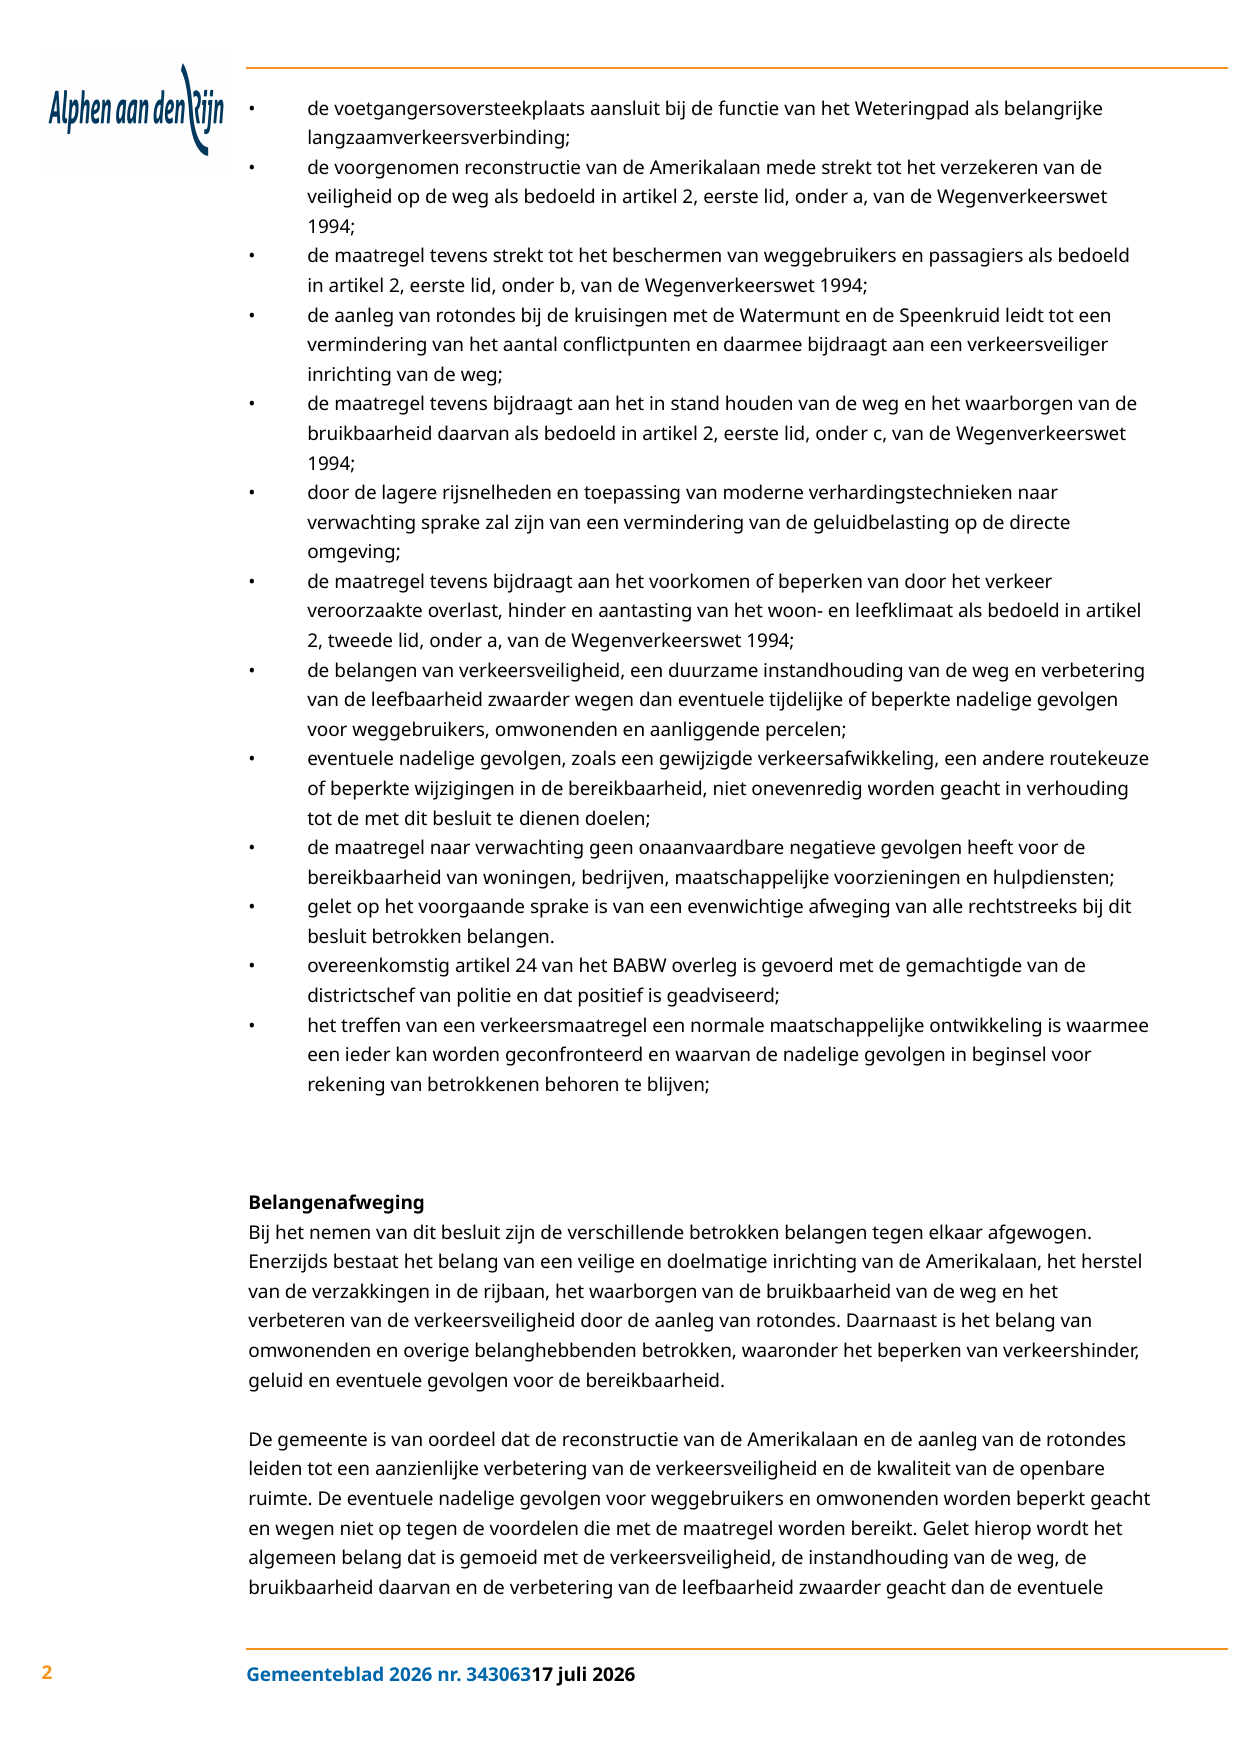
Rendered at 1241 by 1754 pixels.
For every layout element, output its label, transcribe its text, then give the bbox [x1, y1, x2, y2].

list gelet op het voorgaande sprake is van een evenwichtige afweging van alle rechtstreeks bij dit besluit betrokken belangen. [248, 893, 1152, 949]
list de maatregel tevens strekt tot het beschermen van weggebruikers en passagiers als bedoeld in artikel 2, eerste lid, onder b, van de Wegenverkeerswet 1994; [248, 243, 1152, 298]
list eventuele nadelige gevolgen, zoals een gewijzigde verkeersafwikkeling, een andere routekeuze of beperkte wijzigingen in de bereikbaarheid, niet onevenredig worden geacht in verhouding tot de met dit besluit te dienen doelen; [248, 746, 1152, 831]
list de belangen van verkeersveiligheid, een duurzame instandhouding van de weg en verbetering van de leefbaarheid zwaarder wegen dan eventuele tijdelijke of beperkte nadelige gevolgen voor weggebruikers, omwonenden en aanliggende percelen; [248, 657, 1152, 742]
text Bij het nemen van dit besluit zijn de verschillende betrokken belangen tegen elkaar afgewogen. Enerzijds bestaat het belang van een veilige en doelmatige inrichting van de Amerikalaan, het herstel van de verzakkingen in de rijbaan, het waarborgen van de bruikbaarheid van de weg en het verbeteren van de verkeersveiligheid door de aanleg van rotondes. Daarnaast is het belang van omwonenden en overige belanghebbenden betrokken, waaronder het beperken van verkeershinder, geluid en eventuele gevolgen voor de bereikbaarheid. [248, 1219, 1152, 1393]
list overeenkomstig artikel 24 van het BABW overleg is gevoerd met de gemachtigde van de districtschef van politie en dat positief is geadviseerd; [248, 953, 1152, 1008]
picture [41, 47, 231, 172]
list door de lagere rijsnelheden en toepassing van moderne verhardingstechnieken naar verwachting sprake zal zijn van een vermindering van de geluidbelasting op de directe omgeving; [248, 479, 1152, 564]
list de maatregel tevens bijdraagt aan het voorkomen of beperken van door het verkeer veroorzaakte overlast, hinder en aantasting van het woon- en leefklimaat als bedoeld in artikel 2, tweede lid, onder a, van de Wegenverkeerswet 1994; [248, 568, 1152, 653]
list de maatregel naar verwachting geen onaanvaardbare negatieve gevolgen heeft voor de bereikbaarheid van woningen, bedrijven, maatschappelijke voorzieningen en hulpdiensten; [248, 834, 1152, 890]
list de voetgangersoversteekplaats aansluit bij de functie van het Weteringpad als belangrijke langzaamverkeersverbinding; [248, 95, 1152, 150]
text Belangenafweging [248, 1189, 1152, 1215]
list de voorgenomen reconstructie van de Amerikalaan mede strekt tot het verzekeren van de veiligheid op de weg als bedoeld in artikel 2, eerste lid, onder a, van de Wegenverkeerswet 1994; [248, 154, 1152, 239]
list de maatregel tevens bijdraagt aan het in stand houden van de weg en het waarborgen van de bruikbaarheid daarvan als bedoeld in artikel 2, eerste lid, onder c, van de Wegenverkeerswet 1994; [248, 391, 1152, 476]
text De gemeente is van oordeel dat de reconstructie van de Amerikalaan en de aanleg van de rotondes leiden tot een aanzienlijke verbetering van de verkeersveiligheid en de kwaliteit van de openbare ruimte. De eventuele nadelige gevolgen voor weggebruikers en omwonenden worden beperkt geacht en wegen niet op tegen de voordelen die met de maatregel worden bereikt. Gelet hierop wordt het algemeen belang dat is gemoeid met de verkeersveiligheid, de instandhouding van de weg, de bruikbaarheid daarvan en de verbetering van de leefbaarheid zwaarder geacht dan de eventuele [248, 1426, 1152, 1600]
list de aanleg van rotondes bij de kruisingen met de Watermunt en de Speenkruid leidt tot een vermindering van het aantal conflictpunten en daarmee bijdraagt aan een verkeersveiliger inrichting van de weg; [248, 302, 1152, 387]
list het treffen van een verkeersmaatregel een normale maatschappelijke ontwikkeling is waarmee een ieder kan worden geconfronteerd en waarvan de nadelige gevolgen in beginsel voor rekening van betrokkenen behoren te blijven; [248, 1012, 1152, 1097]
